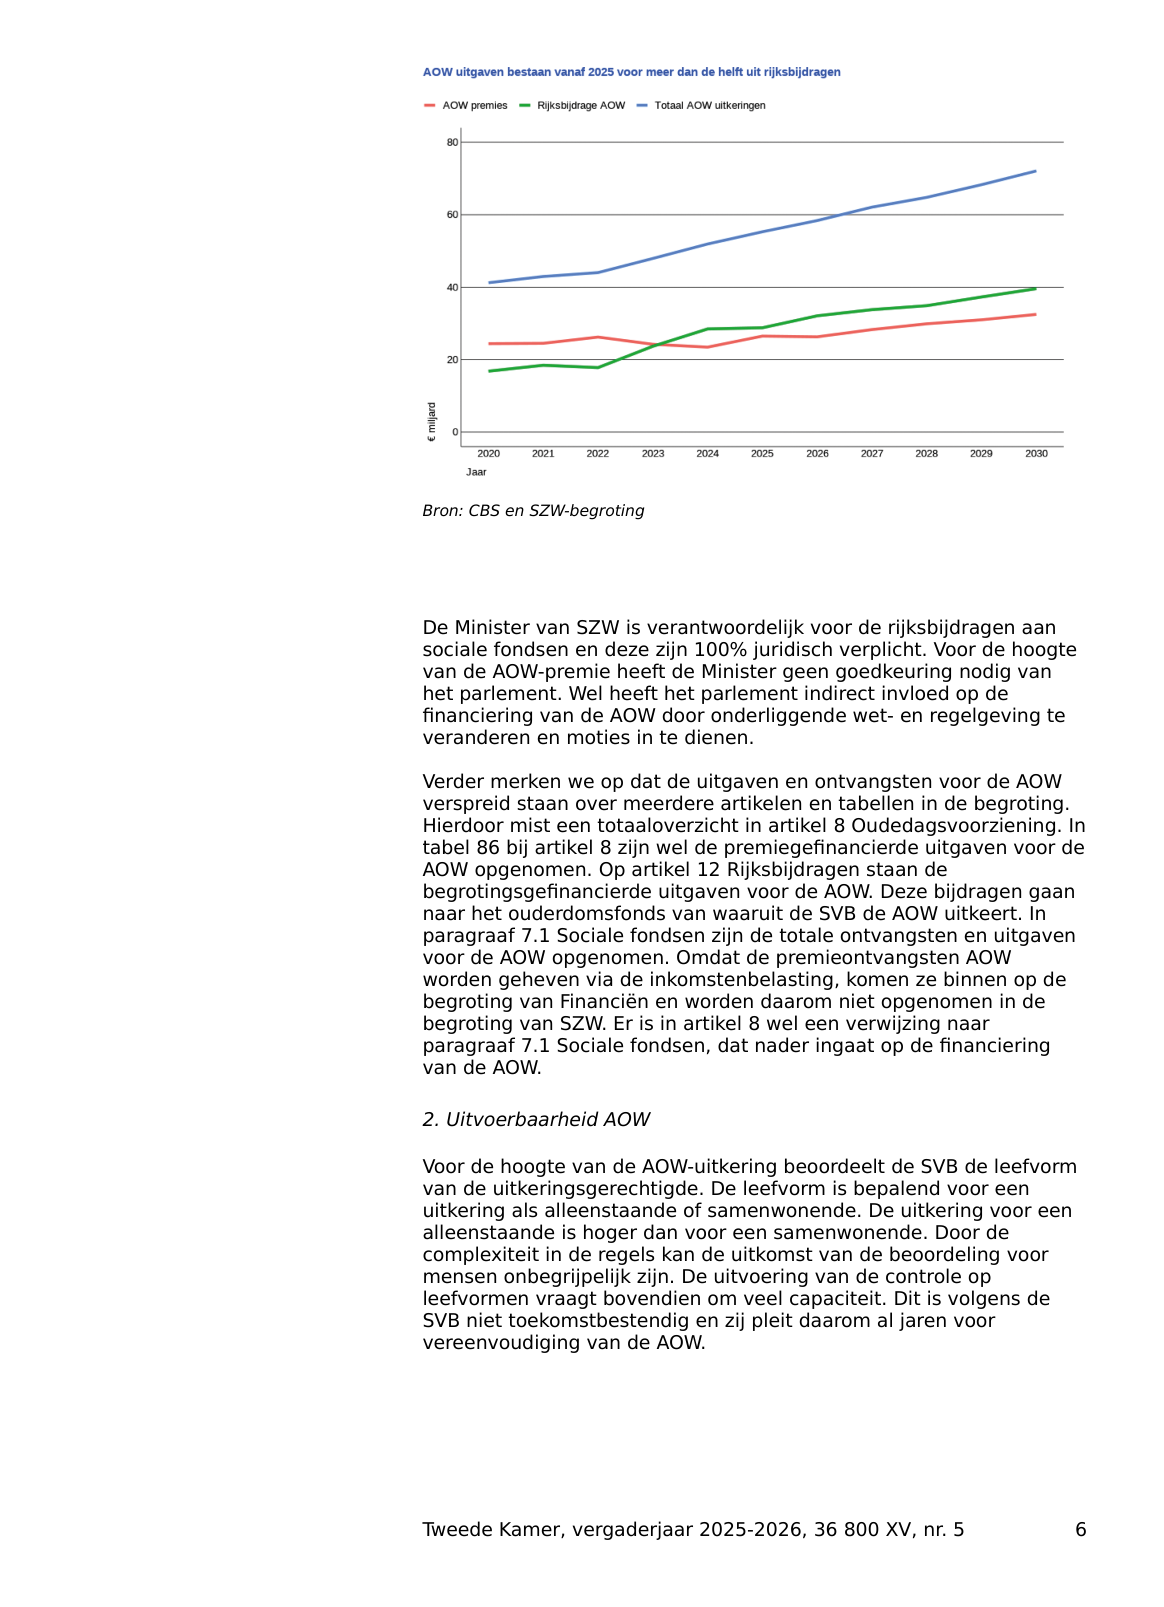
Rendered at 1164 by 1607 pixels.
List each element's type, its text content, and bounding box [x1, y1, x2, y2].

text De Minister van SZW is verantwoordelijk voor de rijksbijdragen aan sociale fondsen en deze zijn 100% juridisch verplicht. Voor de hoogte van de AOW-premie heeft de Minister geen goedkeuring nodig van het parlement. Wel heeft het parlement indirect invloed op de financiering van de AOW door onderliggende wet- en regelgeving te veranderen en moties in te dienen. [422, 617, 1087, 749]
subtitle 2. Uitvoerbaarheid AOW [422, 1109, 1087, 1131]
text Voor de hoogte van de AOW-uitkering beoordeelt de SVB de leefvorm van de uitkeringsgerechtigde. De leefvorm is bepalend voor een uitkering als alleenstaande of samenwonende. De uitkering voor een alleenstaande is hoger dan voor een samenwonende. Door de complexiteit in de regels kan de uitkomst van de beoordeling voor mensen onbegrijpelijk zijn. De uitvoering van de controle op leefvormen vraagt bovendien om veel capaciteit. Dit is volgens de SVB niet toekomstbestendig en zij pleit daarom al jaren voor vereenvoudiging van de AOW. [422, 1156, 1087, 1354]
text Verder merken we op dat de uitgaven en ontvangsten voor de AOW verspreid staan over meerdere artikelen en tabellen in de begroting. Hierdoor mist een totaaloverzicht in artikel 8 Oudedagsvoorziening. In tabel 86 bij artikel 8 zijn wel de premiegefinancierde uitgaven voor de AOW opgenomen. Op artikel 12 Rijksbijdragen staan de begrotingsgefinancierde uitgaven voor de AOW. Deze bijdragen gaan naar het ouderdomsfonds van waaruit de SVB de AOW uitkeert. In paragraaf 7.1 Sociale fondsen zijn de totale ontvangsten en uitgaven voor de AOW opgenomen. Omdat de premieontvangsten AOW worden geheven via de inkomstenbelasting, komen ze binnen op de begroting van Financiën en worden daarom niet opgenomen in de begroting van SZW. Er is in artikel 8 wel een verwijzing naar paragraaf 7.1 Sociale fondsen, dat nader ingaat op de financiering van de AOW. [422, 771, 1087, 1079]
picture [422, 59, 1072, 491]
text Bron: CBS en SZW-begroting [422, 502, 1072, 520]
